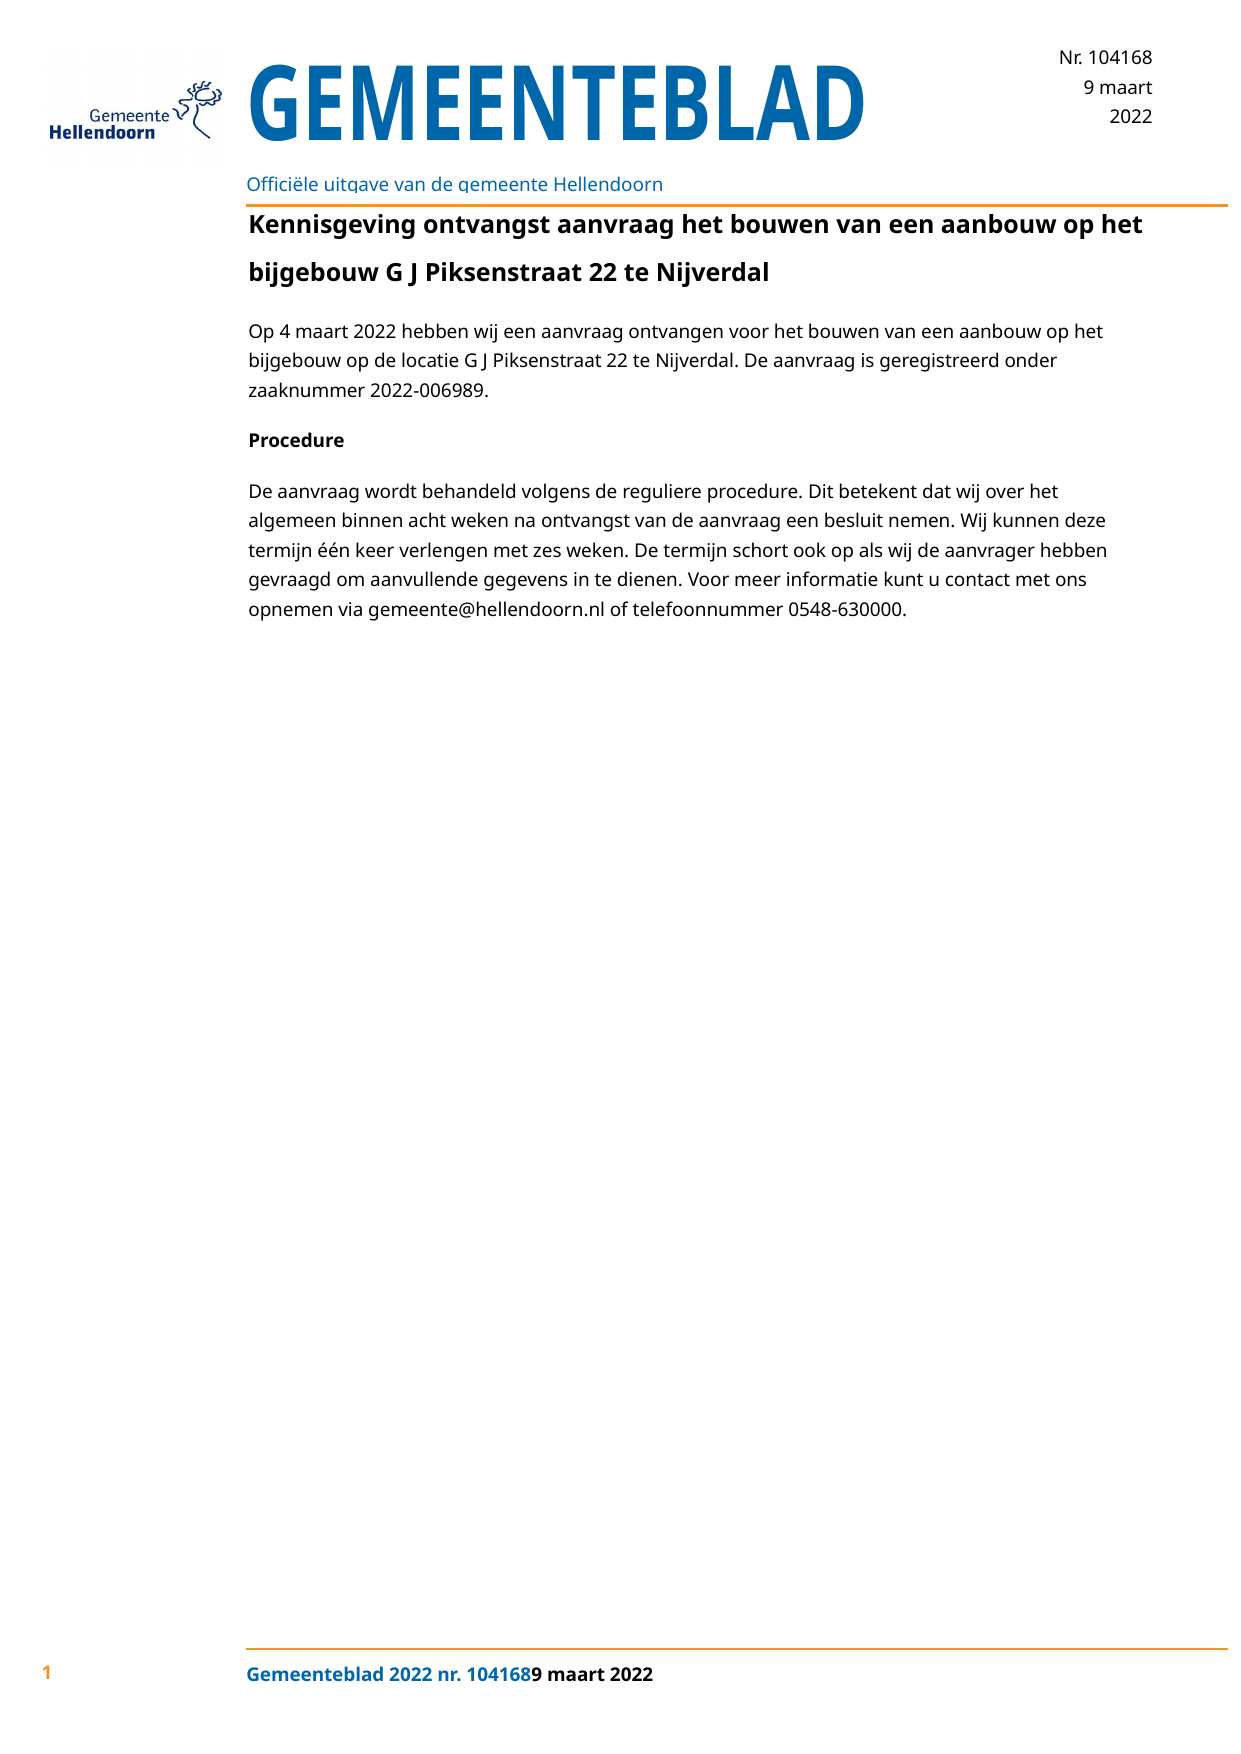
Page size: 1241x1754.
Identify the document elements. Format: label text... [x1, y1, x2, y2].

text Kennisgeving ontvangst aanvraag het bouwen van een aanbouw op het bijgebouw G J Piksenstraat 22 te Nijverdal [248, 207, 1152, 288]
text Op 4 maart 2022 hebben wij een aanvraag ontvangen voor het bouwen van een aanbouw op het bijgebouw op de locatie G J Piksenstraat 22 te Nijverdal. De aanvraag is geregistreerd onder zaaknummer 2022-006989. [248, 318, 1152, 403]
text De aanvraag wordt behandeld volgens de reguliere procedure. Dit betekent dat wij over het algemeen binnen acht weken na ontvangst van de aanvraag een besluit nemen. Wij kunnen deze termijn één keer verlengen met zes weken. De termijn schort ook op als wij de aanvrager hebben gevraagd om aanvullende gegevens in te dienen. Voor meer informatie kunt u contact met ons opnemen via gemeente@hellendoorn.nl of telefoonnummer 0548-630000. [248, 478, 1152, 622]
picture [41, 47, 231, 172]
text Procedure [248, 427, 1152, 453]
